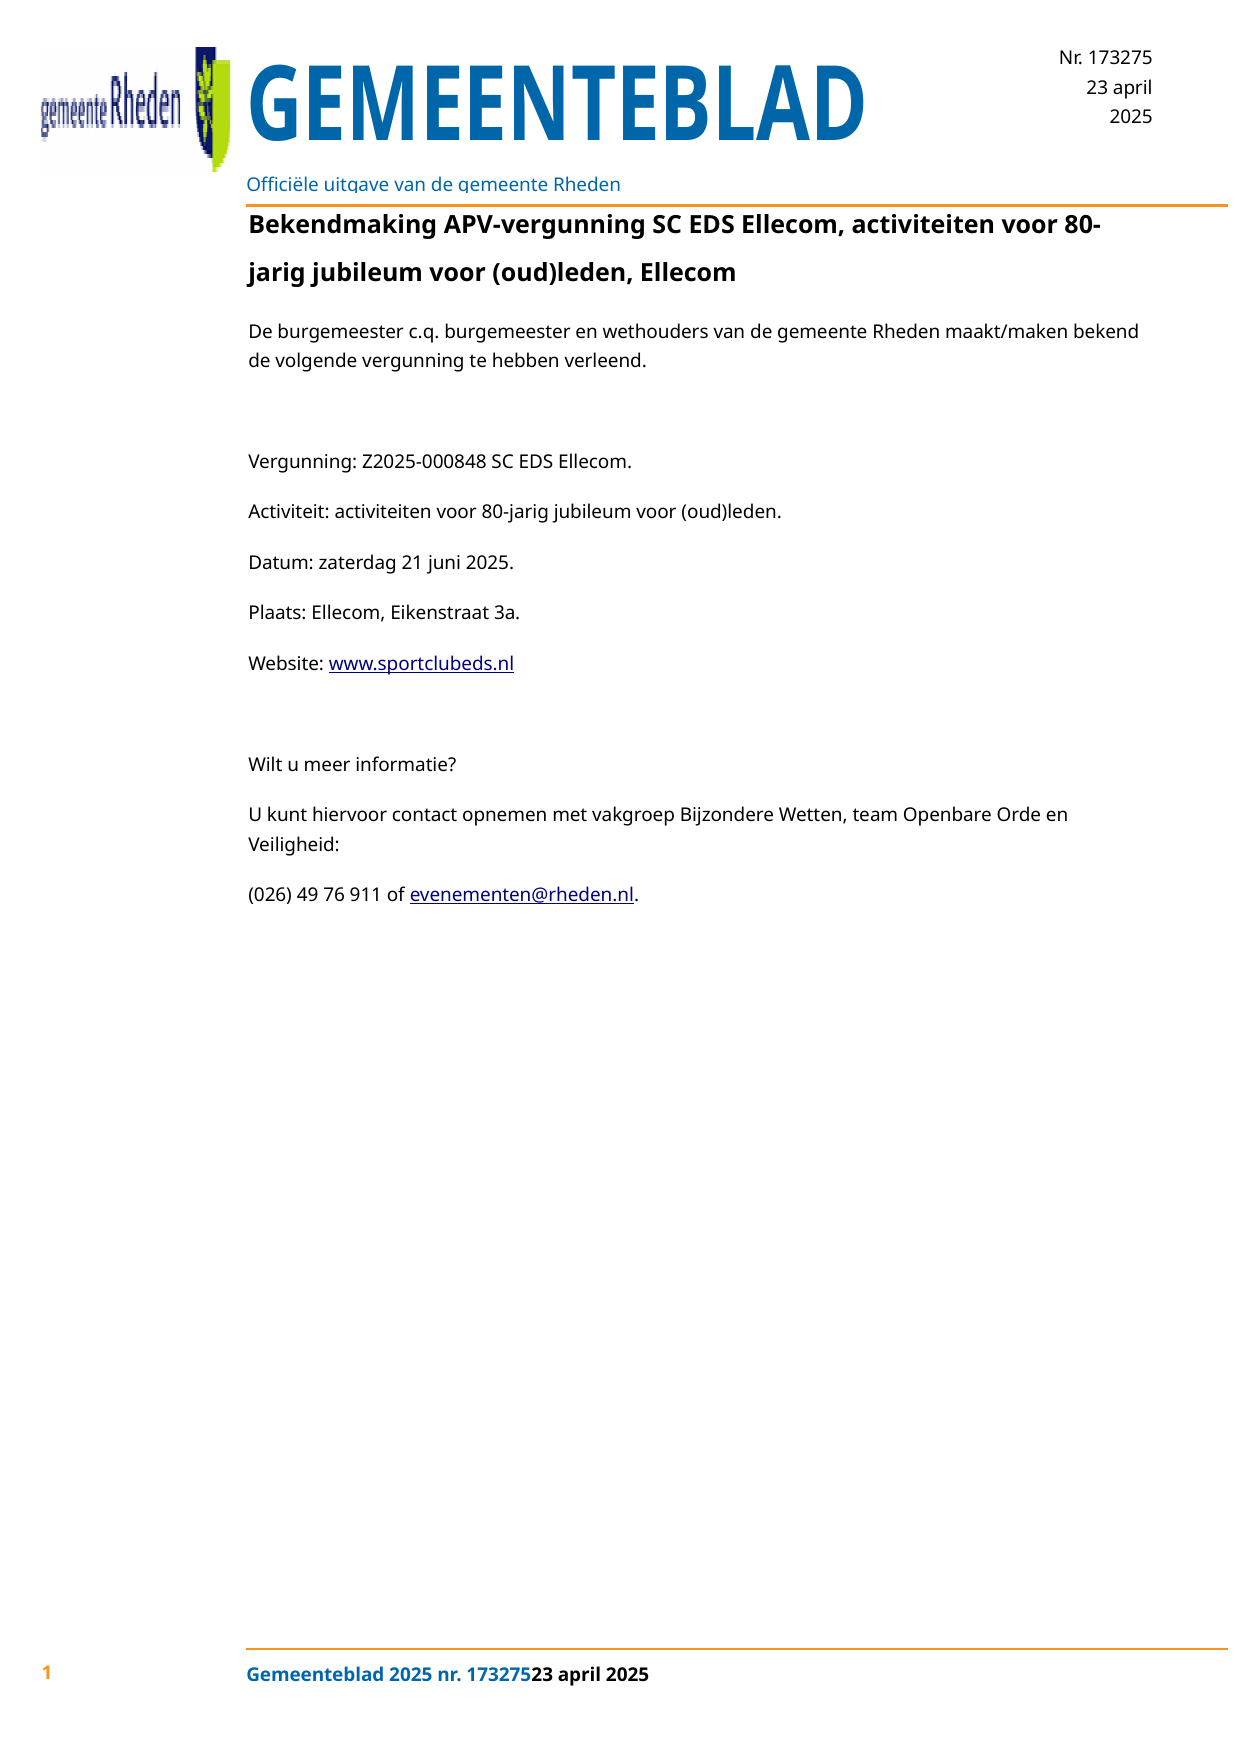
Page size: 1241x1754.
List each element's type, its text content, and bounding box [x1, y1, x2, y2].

text Datum: zaterdag 21 juni 2025. [248, 549, 1152, 575]
text Bekendmaking APV-vergunning SC EDS Ellecom, activiteiten voor 80-jarig jubileum voor (oud)leden, Ellecom [248, 207, 1152, 288]
text Website: www.sportclubeds.nl [248, 650, 1152, 676]
text Plaats: Ellecom, Eikenstraat 3a. [248, 599, 1152, 625]
text (026) 49 76 911 of evenementen@rheden.nl. [248, 881, 1152, 907]
picture [41, 47, 231, 172]
text Wilt u meer informatie? [248, 751, 1152, 777]
text Vergunning: Z2025-000848 SC EDS Ellecom. [248, 448, 1152, 474]
text Activiteit: activiteiten voor 80-jarig jubileum voor (oud)leden. [248, 499, 1152, 524]
text De burgemeester c.q. burgemeester en wethouders van de gemeente Rheden maakt/maken bekend de volgende vergunning te hebben verleend. [248, 318, 1152, 373]
text U kunt hiervoor contact opnemen met vakgroep Bijzondere Wetten, team Openbare Orde en Veiligheid: [248, 801, 1152, 857]
